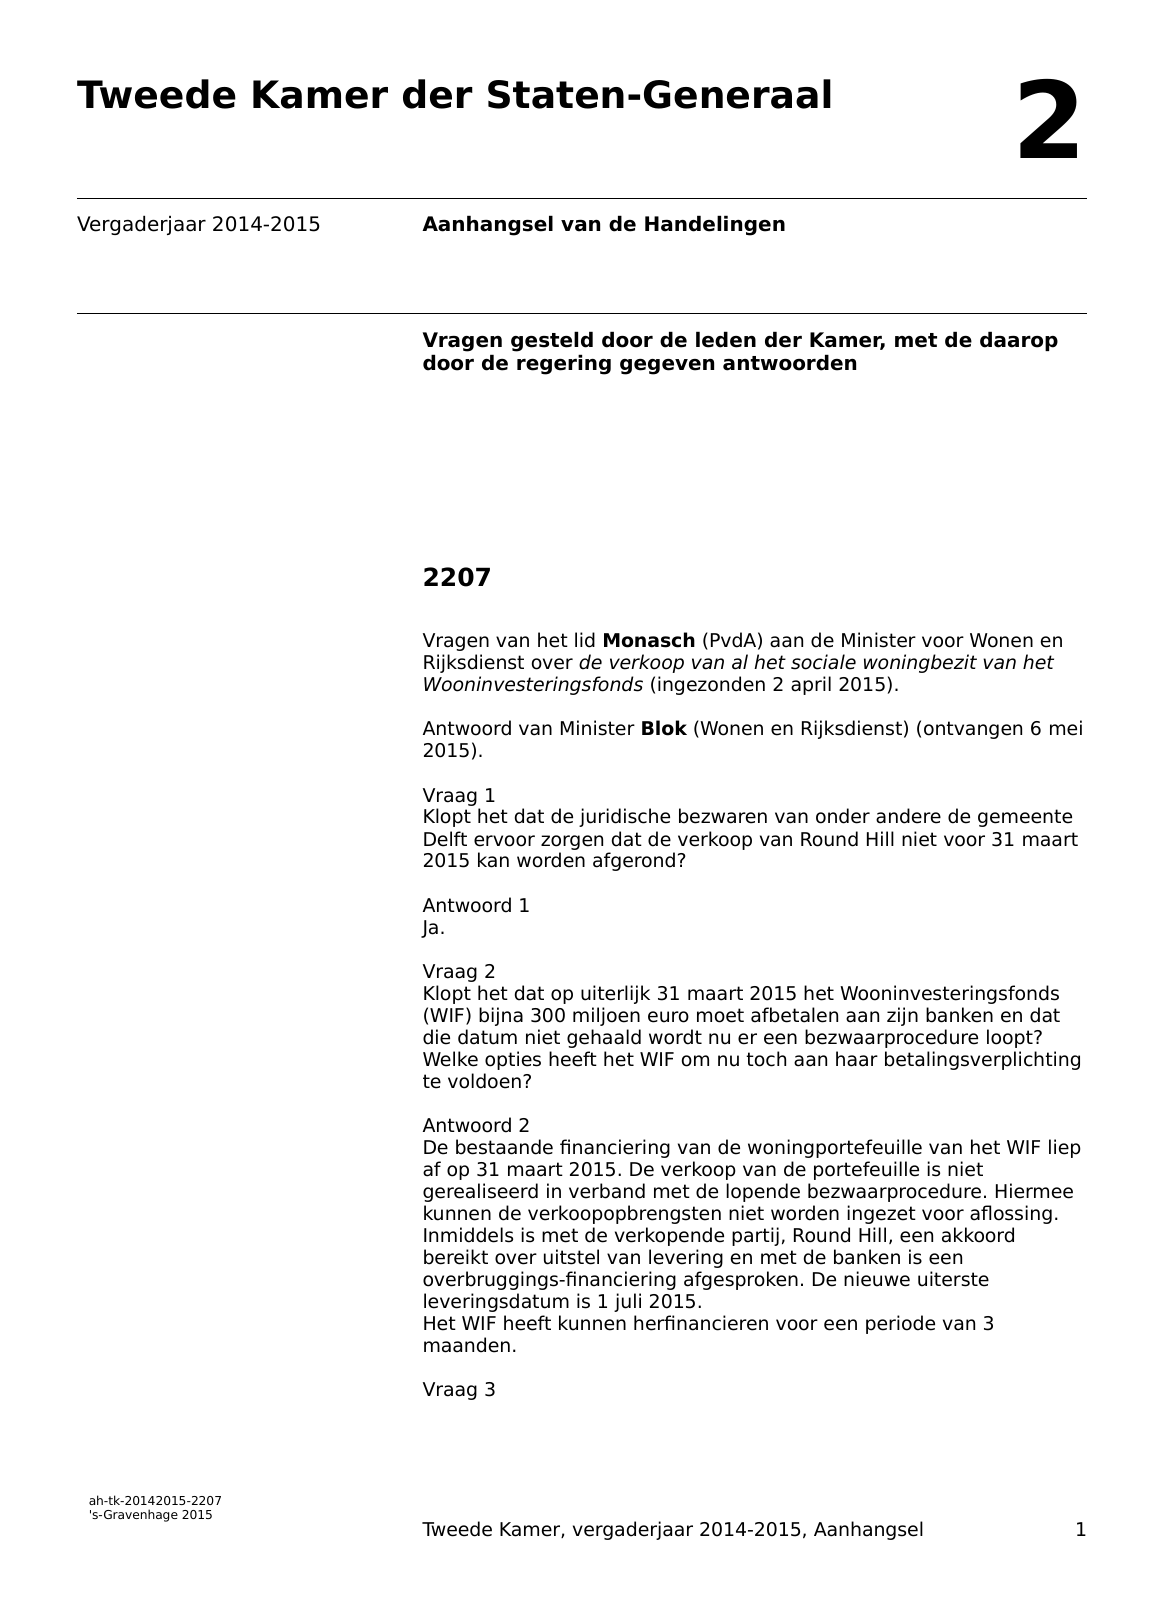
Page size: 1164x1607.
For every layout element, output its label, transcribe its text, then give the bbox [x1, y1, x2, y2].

text De bestaande financiering van de woningportefeuille van het WIF liep af op 31 maart 2015. De verkoop van de portefeuille is niet gerealiseerd in verband met de lopende bezwaarprocedure. Hiermee kunnen de verkoopopbrengsten niet worden ingezet voor aflossing. Inmiddels is met de verkopende partij, Round Hill, een akkoord bereikt over uitstel van levering en met de banken is een overbruggings-financiering afgesproken. De nieuwe uiterste leveringsdatum is 1 juli 2015. [422, 1137, 1087, 1313]
text Ja. [422, 917, 1087, 938]
table_cell Aanhangsel van de Handelingen [422, 199, 1087, 313]
table_header Tweede Kamer der Staten-Generaal [77, 59, 886, 198]
text 2207 [422, 563, 1087, 592]
table_cell Vergaderjaar 2014-2015 [77, 199, 422, 313]
text Antwoord van Minister Blok (Wonen en Rijksdienst) (ontvangen 6 mei 2015). [422, 718, 1087, 762]
table_cell Vragen gesteld door de leden der Kamer, met de daarop door de regering gegeven antwoorden [422, 314, 1087, 375]
text Het WIF heeft kunnen herfinancieren voor een periode van 3 maanden. [422, 1313, 1087, 1357]
text Vraag 1 [422, 784, 1087, 806]
text Antwoord 2 [422, 1115, 1087, 1137]
text Vragen van het lid Monasch (PvdA) aan de Minister voor Wonen en Rijksdienst over de verkoop van al het sociale woningbezit van het Wooninvesteringsfonds (ingezonden 2 april 2015). [422, 630, 1087, 696]
text Vraag 3 [422, 1379, 1087, 1401]
text ah-tk-20142015-2207 [88, 1494, 323, 1508]
text Klopt het dat de juridische bezwaren van onder andere de gemeente Delft ervoor zorgen dat de verkoop van Round Hill niet voor 31 maart 2015 kan worden afgerond? [422, 806, 1087, 872]
text Vraag 2 [422, 961, 1087, 983]
text 's-Gravenhage 2015 [88, 1508, 323, 1522]
table_cell [77, 314, 422, 375]
table_header 2 [886, 59, 1087, 198]
text Antwoord 1 [422, 894, 1087, 917]
text Klopt het dat op uiterlijk 31 maart 2015 het Wooninvesteringsfonds (WIF) bijna 300 miljoen euro moet afbetalen aan zijn banken en dat die datum niet gehaald wordt nu er een bezwaarprocedure loopt? Welke opties heeft het WIF om nu toch aan haar betalingsverplichting te voldoen? [422, 983, 1087, 1093]
